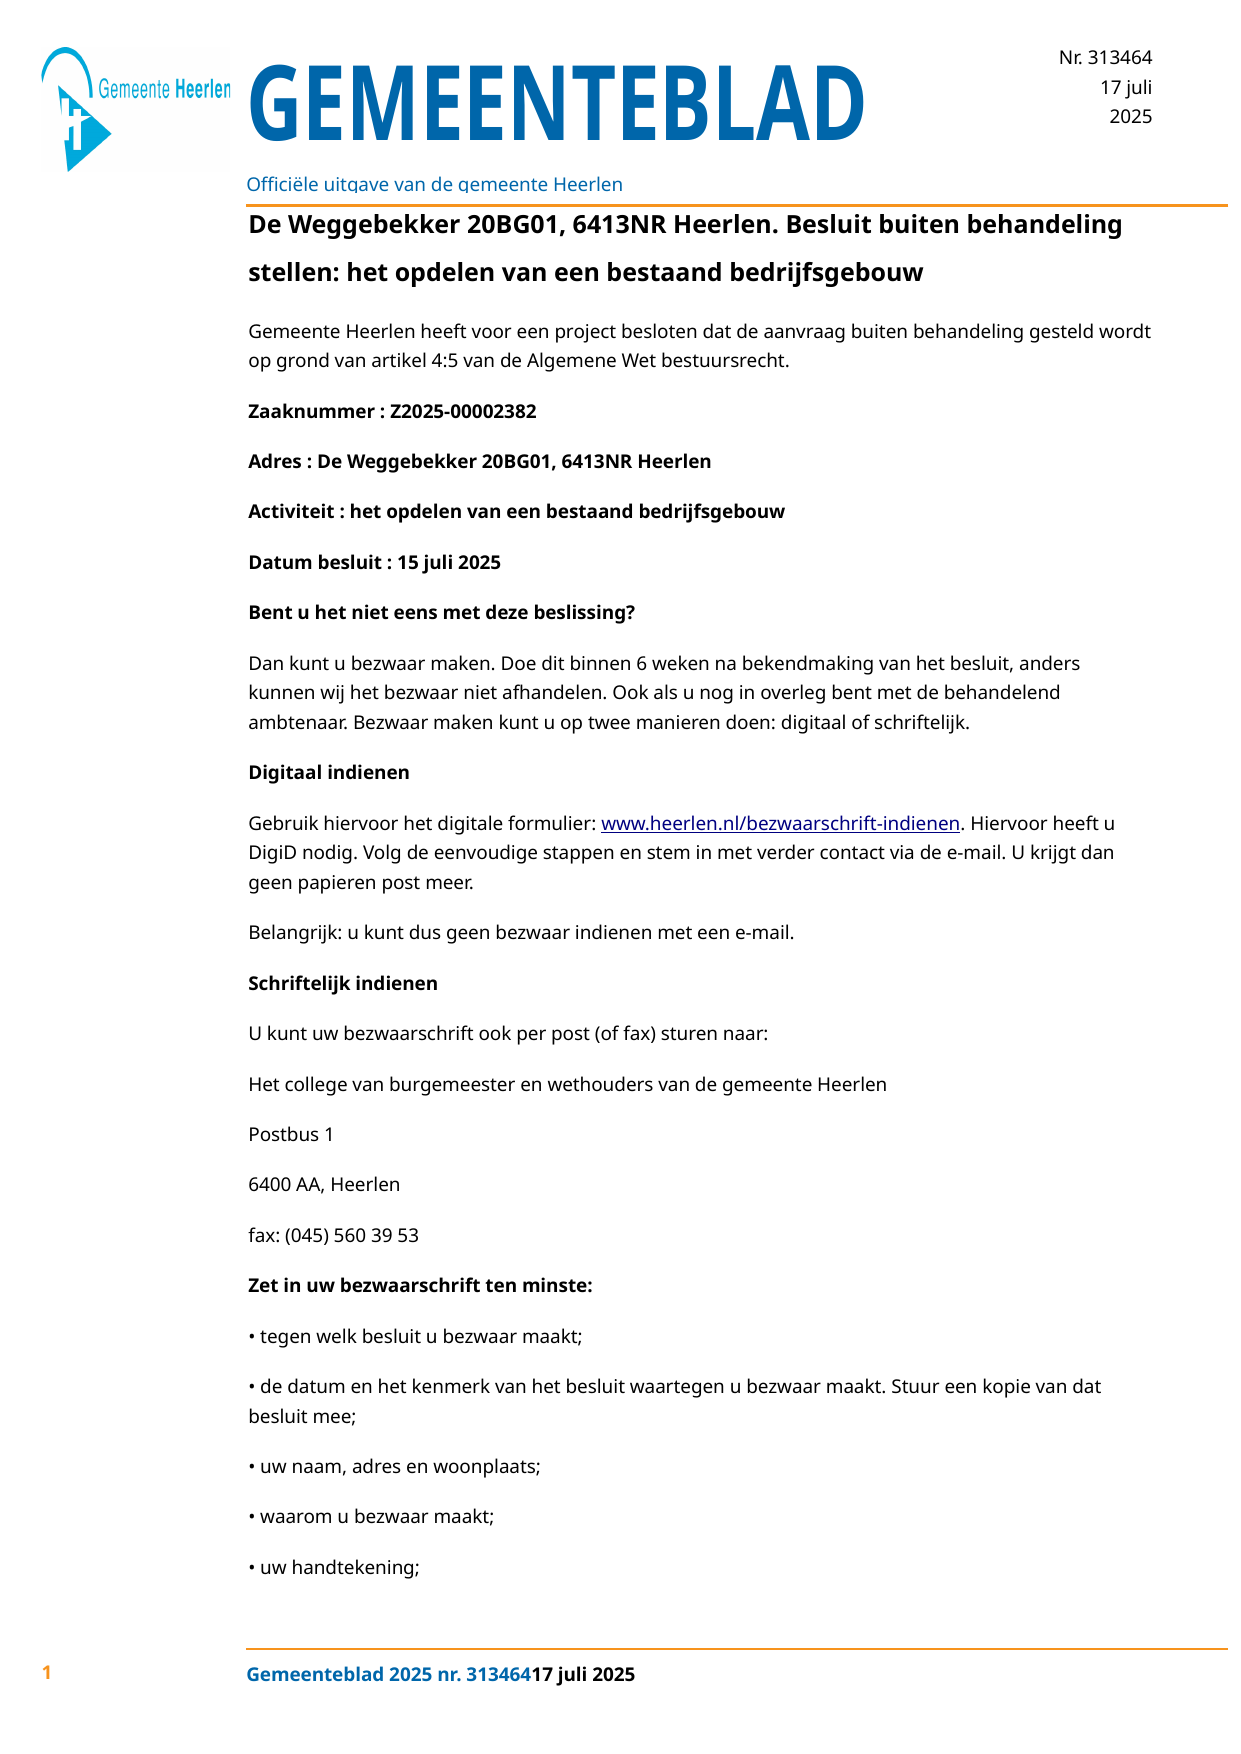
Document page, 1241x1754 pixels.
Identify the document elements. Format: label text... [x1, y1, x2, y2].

text Zet in uw bezwaarschrift ten minste: [248, 1272, 1152, 1298]
text Adres : De Weggebekker 20BG01, 6413NR Heerlen [248, 448, 1152, 474]
text • de datum en het kenmerk van het besluit waartegen u bezwaar maakt. Stuur een kopie van dat besluit mee; [248, 1373, 1152, 1429]
text Zaaknummer : Z2025-00002382 [248, 398, 1152, 424]
text Digitaal indienen [248, 759, 1152, 785]
picture [41, 47, 231, 172]
text 6400 AA, Heerlen [248, 1172, 1152, 1197]
text Gemeente Heerlen heeft voor een project besloten dat de aanvraag buiten behandeling gesteld wordt op grond van artikel 4:5 van de Algemene Wet bestuursrecht. [248, 318, 1152, 373]
text Datum besluit : 15 juli 2025 [248, 549, 1152, 575]
text Activiteit : het opdelen van een bestaand bedrijfsgebouw [248, 499, 1152, 524]
text Belangrijk: u kunt dus geen bezwaar indienen met een e-mail. [248, 919, 1152, 945]
text Postbus 1 [248, 1121, 1152, 1147]
text Bent u het niet eens met deze beslissing? [248, 599, 1152, 625]
text U kunt uw bezwaarschrift ook per post (of fax) sturen naar: [248, 1020, 1152, 1046]
text De Weggebekker 20BG01, 6413NR Heerlen. Besluit buiten behandeling stellen: het opdelen van een bestaand bedrijfsgebouw [248, 207, 1152, 288]
text • waarom u bezwaar maakt; [248, 1504, 1152, 1529]
text Gebruik hiervoor het digitale formulier: www.heerlen.nl/bezwaarschrift-indienen. Hiervoor heeft u DigiD nodig. Volg de eenvoudige stappen en stem in met verder contact via de e-mail. U krijgt dan geen papieren post meer. [248, 810, 1152, 895]
text • uw naam, adres en woonplaats; [248, 1453, 1152, 1479]
text Dan kunt u bezwaar maken. Doe dit binnen 6 weken na bekendmaking van het besluit, anders kunnen wij het bezwaar niet afhandelen. Ook als u nog in overleg bent met de behandelend ambtenaar. Bezwaar maken kunt u op twee manieren doen: digitaal of schriftelijk. [248, 650, 1152, 735]
text • uw handtekening; [248, 1554, 1152, 1580]
picture [41, 47, 59, 70]
text fax: (045) 560 39 53 [248, 1222, 1152, 1248]
text Het college van burgemeester en wethouders van de gemeente Heerlen [248, 1071, 1152, 1097]
text • tegen welk besluit u bezwaar maakt; [248, 1323, 1152, 1349]
text Schriftelijk indienen [248, 970, 1152, 996]
